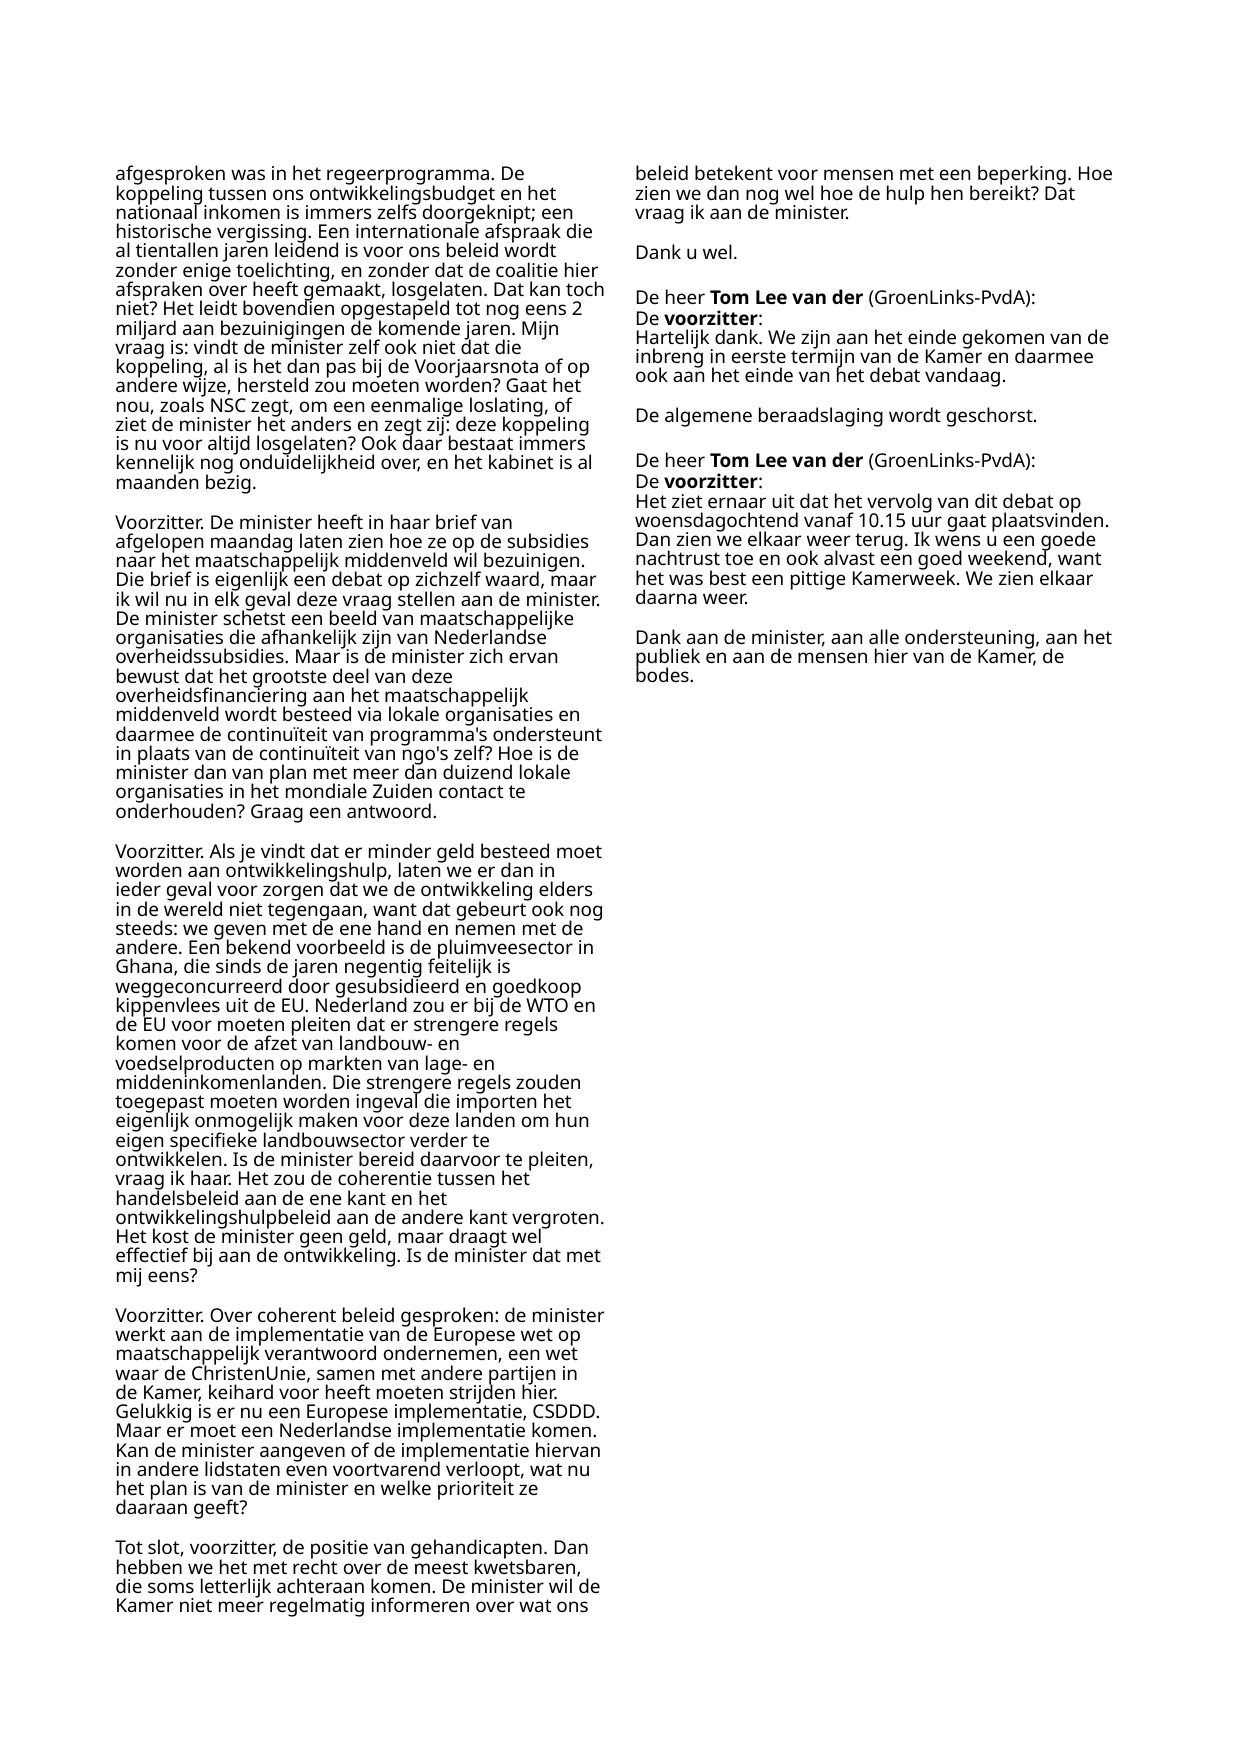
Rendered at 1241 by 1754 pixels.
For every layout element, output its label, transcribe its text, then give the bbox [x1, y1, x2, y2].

text De voorzitter: [635, 310, 1125, 329]
text afgesproken was in het regeerprogramma. De koppeling tussen ons ontwikkelingsbudget en het nationaal inkomen is immers zelfs doorgeknipt; een historische vergissing. Een internationale afspraak die al tientallen jaren leidend is voor ons beleid wordt zonder enige toelichting, en zonder dat de coalitie hier afspraken over heeft gemaakt, losgelaten. Dat kan toch niet? Het leidt bovendien opgestapeld tot nog eens 2 miljard aan bezuinigingen de komende jaren. Mijn vraag is: vindt de minister zelf ook niet dat die koppeling, al is het dan pas bij de Voorjaarsnota of op andere wijze, hersteld zou moeten worden? Gaat het nou, zoals NSC zegt, om een eenmalige loslating, of ziet de minister het anders en zegt zij: deze koppeling is nu voor altijd losgelaten? Ook daar bestaat immers kennelijk nog onduidelijkheid over, en het kabinet is al maanden bezig. [115, 165, 605, 493]
text Tot slot, voorzitter, de positie van gehandicapten. Dan hebben we het met recht over de meest kwetsbaren, die soms letterlijk achteraan komen. De minister wil de Kamer niet meer regelmatig informeren over wat ons [115, 1539, 605, 1616]
text De algemene beraadslaging wordt geschorst. [635, 407, 1125, 427]
text Voorzitter. Over coherent beleid gesproken: de minister werkt aan de implementatie van de Europese wet op maatschappelijk verantwoord ondernemen, een wet waar de ChristenUnie, samen met andere partijen in de Kamer, keihard voor heeft moeten strijden hier. Gelukkig is er nu een Europese implementatie, CSDDD. Maar er moet een Nederlandse implementatie komen. Kan de minister aangeven of de implementatie hiervan in andere lidstaten even voortvarend verloopt, wat nu het plan is van de minister en welke prioriteit ze daaraan geeft? [115, 1307, 605, 1519]
text Voorzitter. De minister heeft in haar brief van afgelopen maandag laten zien hoe ze op de subsidies naar het maatschappelijk middenveld wil bezuinigen. Die brief is eigenlijk een debat op zichzelf waard, maar ik wil nu in elk geval deze vraag stellen aan de minister. De minister schetst een beeld van maatschappelijke organisaties die afhankelijk zijn van Nederlandse overheidssubsidies. Maar is de minister zich ervan bewust dat het grootste deel van deze overheidsfinanciering aan het maatschappelijk middenveld wordt besteed via lokale organisaties en daarmee de continuïteit van programma's ondersteunt in plaats van de continuïteit van ngo's zelf? Hoe is de minister dan van plan met meer dan duizend lokale organisaties in het mondiale Zuiden contact te onderhouden? Graag een antwoord. [115, 514, 605, 822]
text Hartelijk dank. We zijn aan het einde gekomen van de inbreng in eerste termijn van de Kamer en daarmee ook aan het einde van het debat vandaag. [635, 329, 1125, 387]
text Dank aan de minister, aan alle ondersteuning, aan het publiek en aan de mensen hier van de Kamer, de bodes. [635, 629, 1125, 687]
text Het ziet ernaar uit dat het vervolg van dit debat op woensdagochtend vanaf 10.15 uur gaat plaatsvinden. Dan zien we elkaar weer terug. Ik wens u een goede nachtrust toe en ook alvast een goed weekend, want het was best een pittige Kamerweek. We zien elkaar daarna weer. [635, 493, 1125, 608]
text Voorzitter. Als je vindt dat er minder geld besteed moet worden aan ontwikkelingshulp, laten we er dan in ieder geval voor zorgen dat we de ontwikkeling elders in de wereld niet tegengaan, want dat gebeurt ook nog steeds: we geven met de ene hand en nemen met de andere. Een bekend voorbeeld is de pluimveesector in Ghana, die sinds de jaren negentig feitelijk is weggeconcurreerd door gesubsidieerd en goedkoop kippenvlees uit de EU. Nederland zou er bij de WTO en de EU voor moeten pleiten dat er strengere regels komen voor de afzet van landbouw- en voedselproducten op markten van lage- en middeninkomenlanden. Die strengere regels zouden toegepast moeten worden ingeval die importen het eigenlijk onmogelijk maken voor deze landen om hun eigen specifieke landbouwsector verder te ontwikkelen. Is de minister bereid daarvoor te pleiten, vraag ik haar. Het zou de coherentie tussen het handelsbeleid aan de ene kant en het ontwikkelingshulpbeleid aan de andere kant vergroten. Het kost de minister geen geld, maar draagt wel effectief bij aan de ontwikkeling. Is de minister dat met mij eens? [115, 843, 605, 1286]
text De heer Tom Lee van der (GroenLinks-PvdA): [635, 284, 1125, 310]
text beleid betekent voor mensen met een beperking. Hoe zien we dan nog wel hoe de hulp hen bereikt? Dat vraag ik aan de minister. [635, 165, 1125, 223]
text Dank u wel. [635, 244, 1125, 263]
text De heer Tom Lee van der (GroenLinks-PvdA): [635, 448, 1125, 473]
text De voorzitter: [635, 473, 1125, 493]
